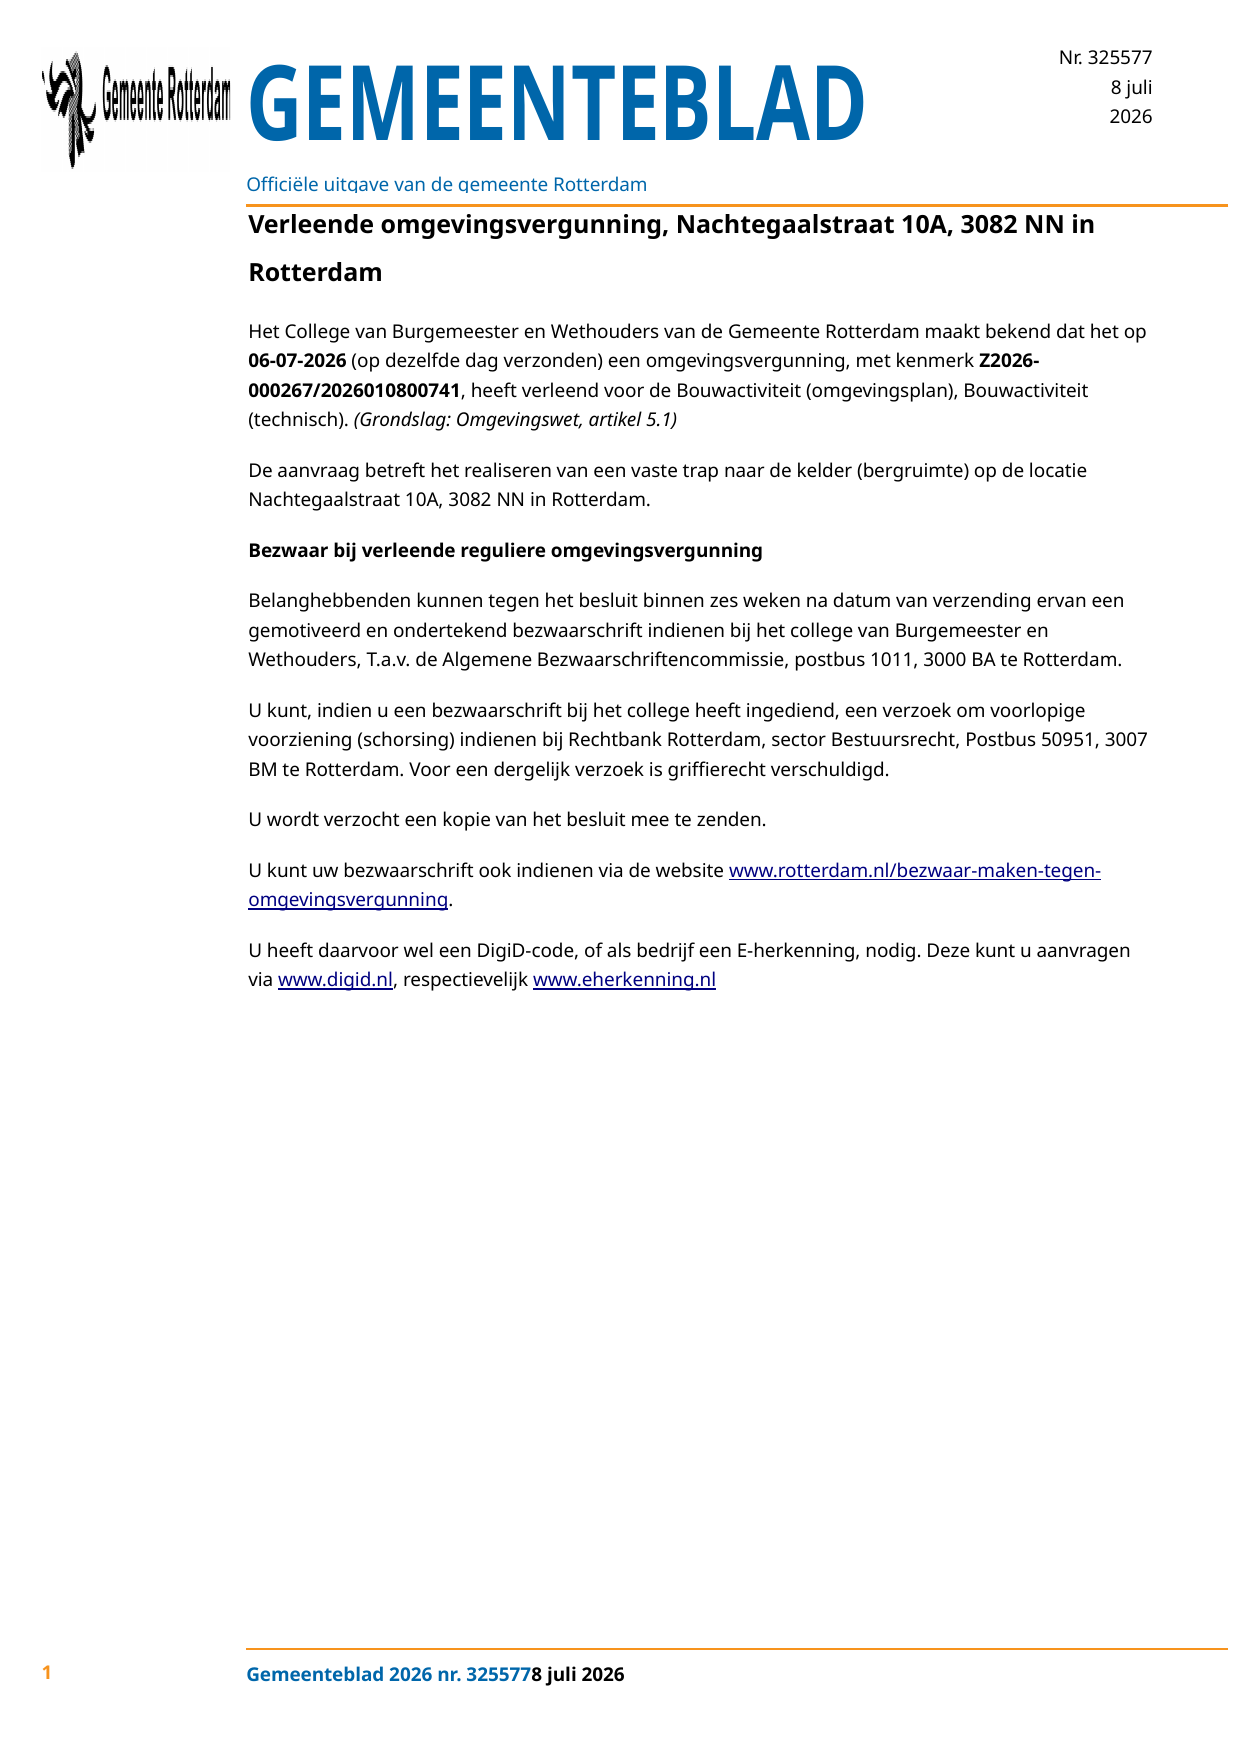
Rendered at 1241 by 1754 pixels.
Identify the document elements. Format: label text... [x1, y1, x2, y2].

text De aanvraag betreft het realiseren van een vaste trap naar de kelder (bergruimte) op de locatie Nachtegaalstraat 10A, 3082 NN in Rotterdam. [248, 457, 1152, 512]
text Verleende omgevingsvergunning, Nachtegaalstraat 10A, 3082 NN in Rotterdam [248, 207, 1152, 288]
text U wordt verzocht een kopie van het besluit mee te zenden. [248, 807, 1152, 832]
text Bezwaar bij verleende reguliere omgevingsvergunning [248, 537, 1152, 563]
picture [41, 47, 231, 172]
text Belanghebbenden kunnen tegen het besluit binnen zes weken na datum van verzending ervan een gemotiveerd en ondertekend bezwaarschrift indienen bij het college van Burgemeester en Wethouders, T.a.v. de Algemene Bezwaarschriftencommissie, postbus 1011, 3000 BA te Rotterdam. [248, 587, 1152, 672]
text U kunt, indien u een bezwaarschrift bij het college heeft ingediend, een verzoek om voorlopige voorziening (schorsing) indienen bij Rechtbank Rotterdam, sector Bestuursrecht, Postbus 50951, 3007 BM te Rotterdam. Voor een dergelijk verzoek is griffierecht verschuldigd. [248, 697, 1152, 782]
text Het College van Burgemeester en Wethouders van de Gemeente Rotterdam maakt bekend dat het op 06-07-2026 (op dezelfde dag verzonden) een omgevingsvergunning, met kenmerk Z2026-000267/2026010800741, heeft verleend voor de Bouwactiviteit (omgevingsplan), Bouwactiviteit (technisch). (Grondslag: Omgevingswet, artikel 5.1) [248, 318, 1152, 432]
text U heeft daarvoor wel een DigiD-code, of als bedrijf een E-herkenning, nodig. Deze kunt u aanvragen via www.digid.nl, respectievelijk www.eherkenning.nl [248, 937, 1152, 992]
text U kunt uw bezwaarschrift ook indienen via de website www.rotterdam.nl/bezwaar-maken-tegen-omgevingsvergunning. [248, 857, 1152, 912]
